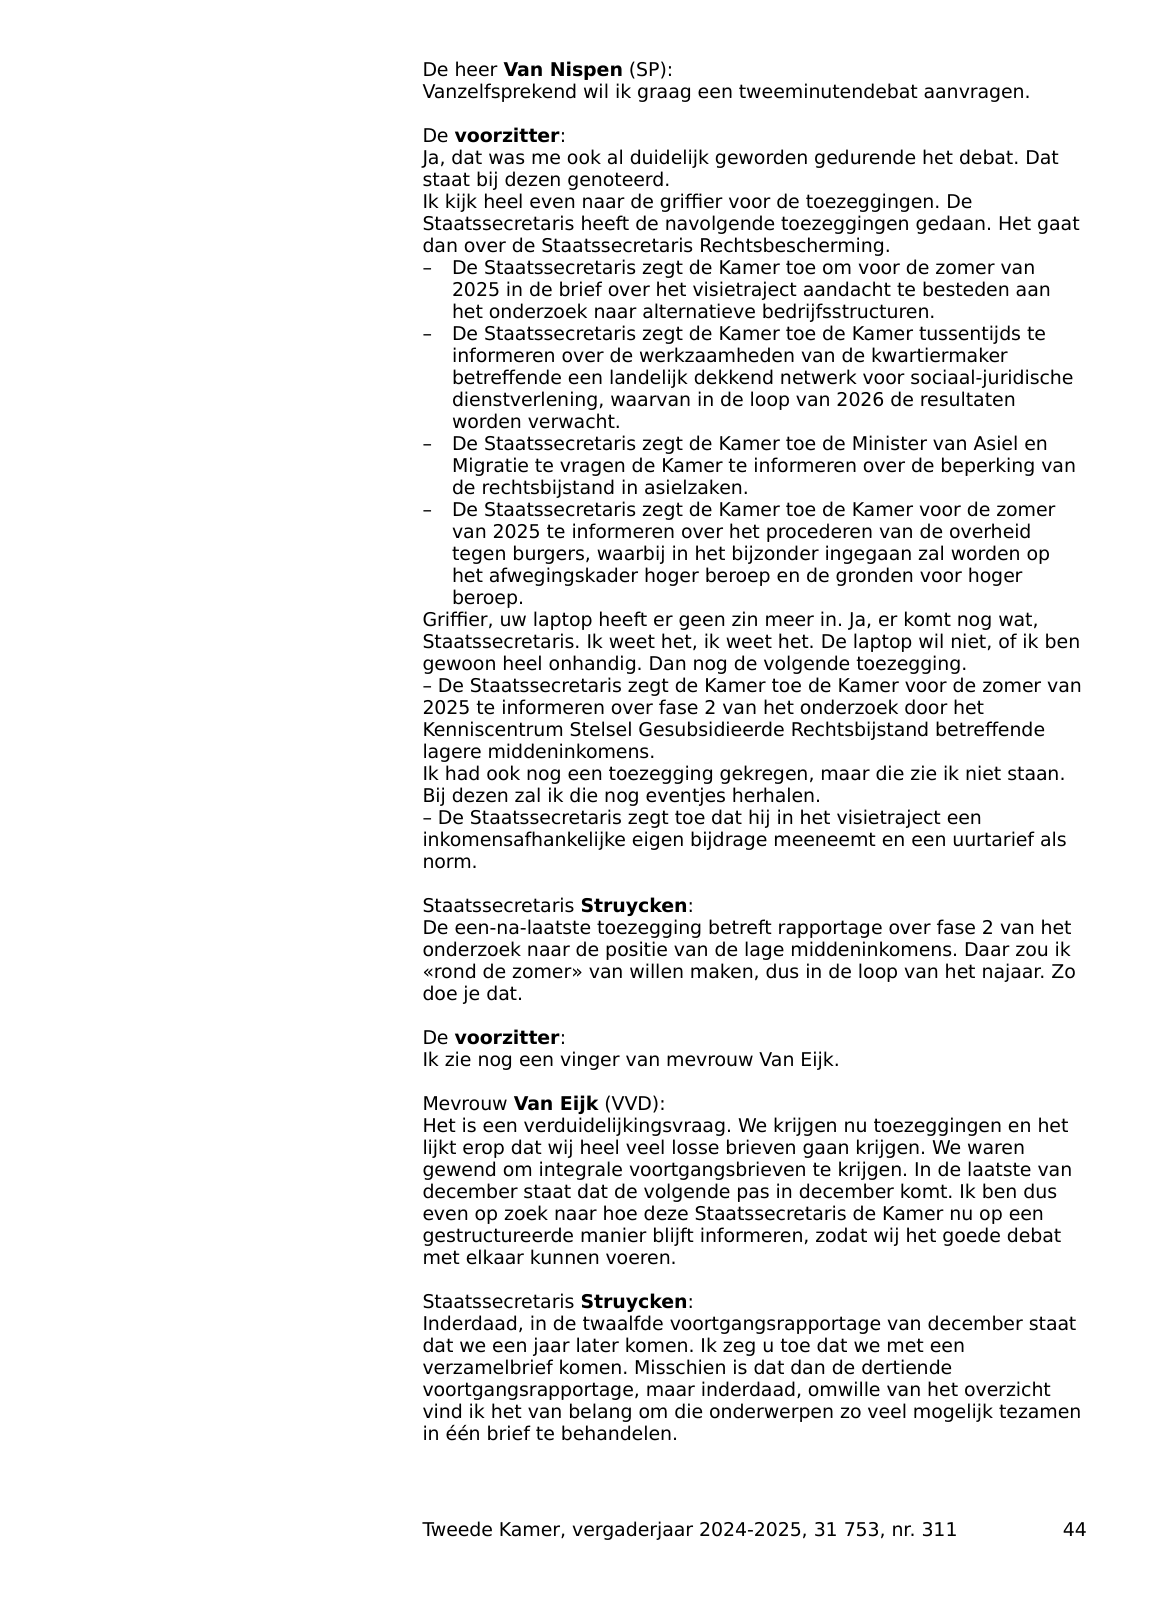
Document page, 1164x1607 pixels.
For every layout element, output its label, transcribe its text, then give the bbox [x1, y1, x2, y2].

text Staatssecretaris Struycken: [422, 895, 1087, 917]
text – De Staatssecretaris zegt de Kamer toe de Kamer voor de zomer van 2025 te informeren over het procederen van de overheid tegen burgers, waarbij in het bijzonder ingegaan zal worden op het afwegingskader hoger beroep en de gronden voor hoger beroep. [422, 499, 1087, 609]
text Het is een verduidelijkingsvraag. We krijgen nu toezeggingen en het lijkt erop dat wij heel veel losse brieven gaan krijgen. We waren gewend om integrale voortgangsbrieven te krijgen. In de laatste van december staat dat de volgende pas in december komt. Ik ben dus even op zoek naar hoe deze Staatssecretaris de Kamer nu op een gestructureerde manier blijft informeren, zodat wij het goede debat met elkaar kunnen voeren. [422, 1115, 1087, 1269]
text Ja, dat was me ook al duidelijk geworden gedurende het debat. Dat staat bij dezen genoteerd. [422, 147, 1087, 191]
text Ik zie nog een vinger van mevrouw Van Eijk. [422, 1049, 1087, 1071]
text De voorzitter: [422, 1027, 1087, 1049]
text – De Staatssecretaris zegt de Kamer toe om voor de zomer van 2025 in de brief over het visietraject aandacht te besteden aan het onderzoek naar alternatieve bedrijfsstructuren. [422, 257, 1087, 323]
text – De Staatssecretaris zegt de Kamer toe de Kamer tussentijds te informeren over de werkzaamheden van de kwartiermaker betreffende een landelijk dekkend netwerk voor sociaal-juridische dienstverlening, waarvan in de loop van 2026 de resultaten worden verwacht. [422, 323, 1087, 433]
text – De Staatssecretaris zegt de Kamer toe de Minister van Asiel en Migratie te vragen de Kamer te informeren over de beperking van de rechtsbijstand in asielzaken. [422, 433, 1087, 499]
text De een-na-laatste toezegging betreft rapportage over fase 2 van het onderzoek naar de positie van de lage middeninkomens. Daar zou ik «rond de zomer» van willen maken, dus in de loop van het najaar. Zo doe je dat. [422, 917, 1087, 1004]
text Vanzelfsprekend wil ik graag een tweeminutendebat aanvragen. [422, 81, 1087, 103]
text Ik had ook nog een toezegging gekregen, maar die zie ik niet staan. Bij dezen zal ik die nog eventjes herhalen. [422, 763, 1087, 807]
text Inderdaad, in de twaalfde voortgangsrapportage van december staat dat we een jaar later komen. Ik zeg u toe dat we met een verzamelbrief komen. Misschien is dat dan de dertiende voortgangsrapportage, maar inderdaad, omwille van het overzicht vind ik het van belang om die onderwerpen zo veel mogelijk tezamen in één brief te behandelen. [422, 1313, 1087, 1445]
text Griffier, uw laptop heeft er geen zin meer in. Ja, er komt nog wat, Staatssecretaris. Ik weet het, ik weet het. De laptop wil niet, of ik ben gewoon heel onhandig. Dan nog de volgende toezegging. [422, 609, 1087, 675]
text Staatssecretaris Struycken: [422, 1291, 1087, 1313]
text De voorzitter: [422, 125, 1087, 147]
text Ik kijk heel even naar de griffier voor de toezeggingen. De Staatssecretaris heeft de navolgende toezeggingen gedaan. Het gaat dan over de Staatssecretaris Rechtsbescherming. [422, 191, 1087, 257]
text Mevrouw Van Eijk (VVD): [422, 1093, 1087, 1115]
text – De Staatssecretaris zegt de Kamer toe de Kamer voor de zomer van 2025 te informeren over fase 2 van het onderzoek door het Kenniscentrum Stelsel Gesubsidieerde Rechtsbijstand betreffende lagere middeninkomens. [422, 675, 1087, 763]
text – De Staatssecretaris zegt toe dat hij in het visietraject een inkomensafhankelijke eigen bijdrage meeneemt en een uurtarief als norm. [422, 807, 1087, 872]
text De heer Van Nispen (SP): [422, 59, 1087, 81]
